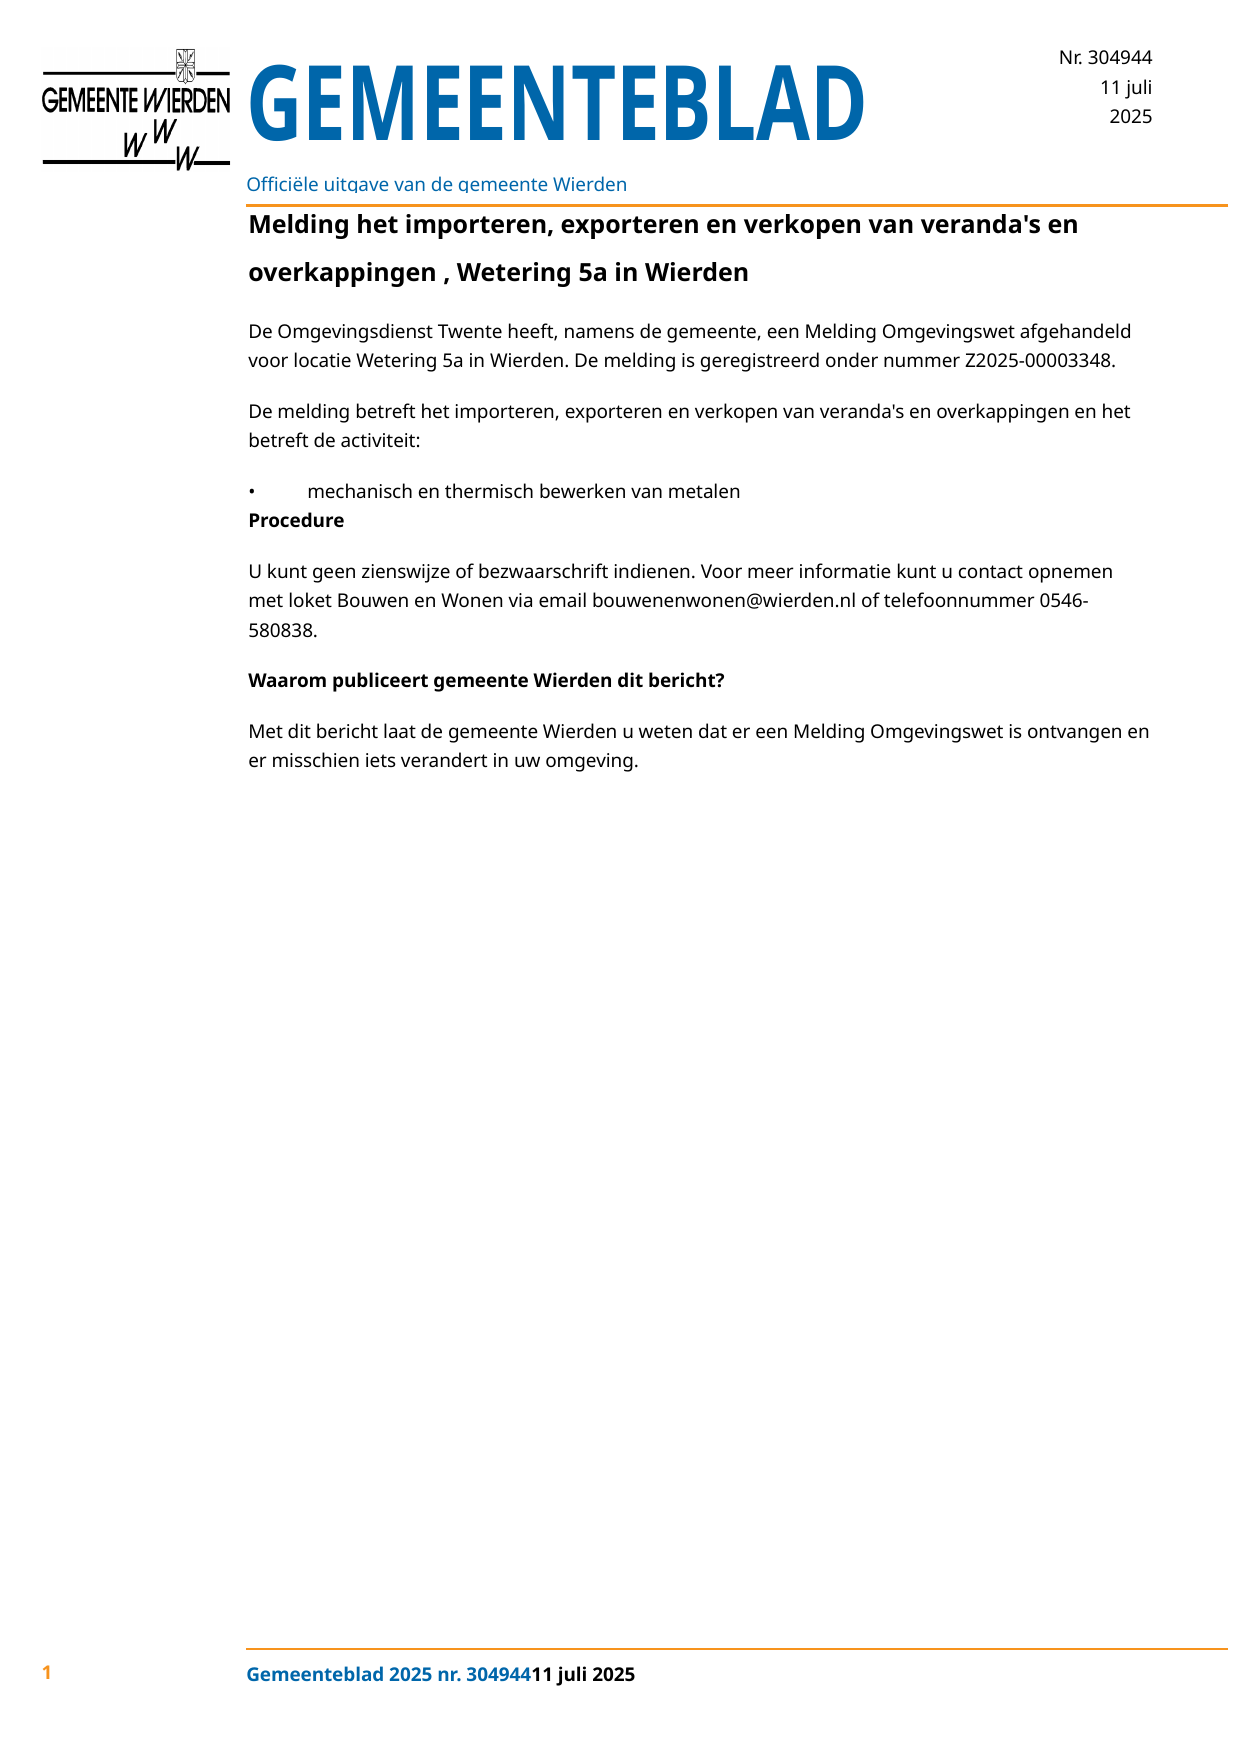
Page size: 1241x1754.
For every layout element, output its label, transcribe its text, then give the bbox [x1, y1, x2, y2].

text Procedure [248, 507, 1152, 533]
text Met dit bericht laat de gemeente Wierden u weten dat er een Melding Omgevingswet is ontvangen en er misschien iets verandert in uw omgeving. [248, 718, 1152, 773]
text De Omgevingsdienst Twente heeft, namens de gemeente, een Melding Omgevingswet afgehandeld voor locatie Wetering 5a in Wierden. De melding is geregistreerd onder nummer Z2025-00003348. [248, 318, 1152, 373]
text Waarom publiceert gemeente Wierden dit bericht? [248, 667, 1152, 693]
text De melding betreft het importeren, exporteren en verkopen van veranda's en overkappingen en het betreft de activiteit: [248, 398, 1152, 453]
text U kunt geen zienswijze of bezwaarschrift indienen. Voor meer informatie kunt u contact opnemen met loket Bouwen en Wonen via email bouwenenwonen@wierden.nl of telefoonnummer 0546-580838. [248, 558, 1152, 643]
list mechanisch en thermisch bewerken van metalen [248, 478, 1152, 504]
picture [41, 47, 231, 172]
text Melding het importeren, exporteren en verkopen van veranda's en overkappingen , Wetering 5a in Wierden [248, 207, 1152, 288]
